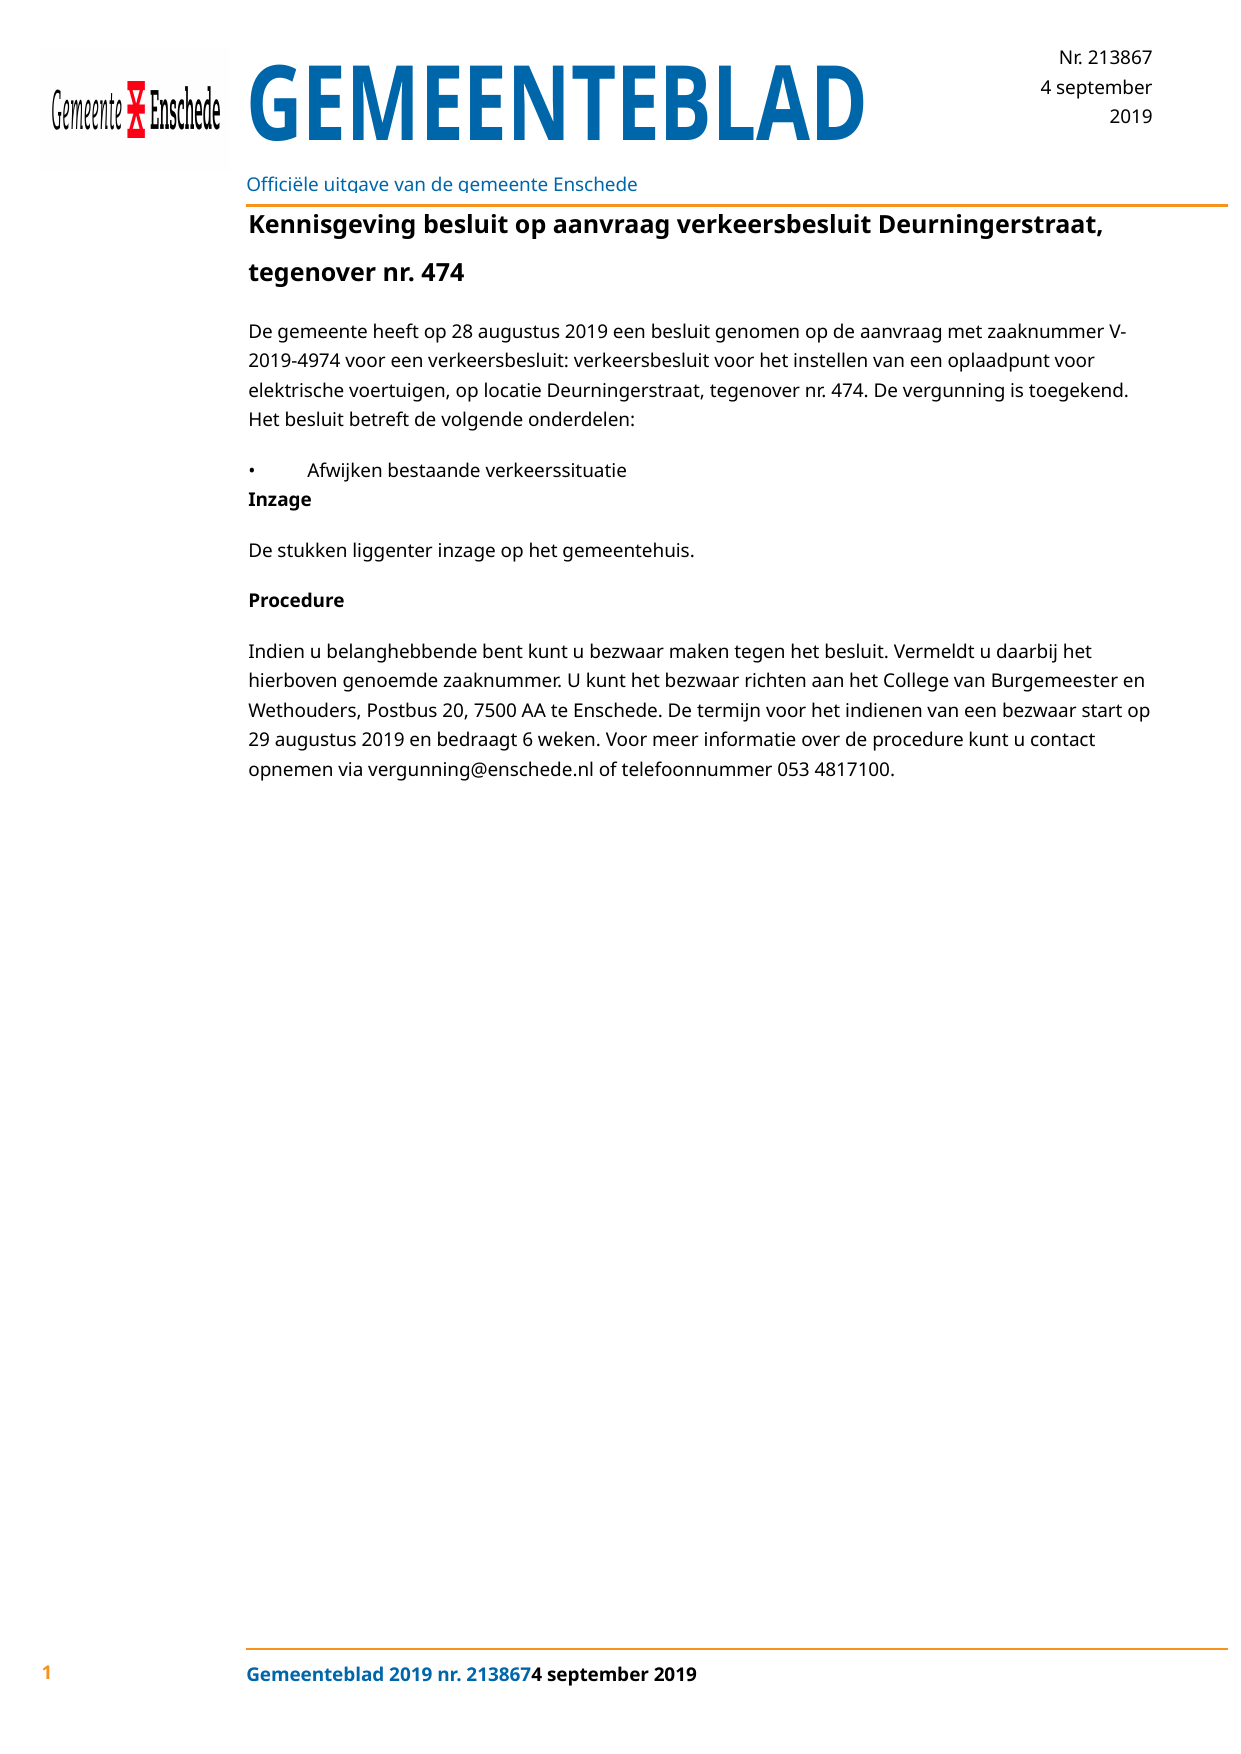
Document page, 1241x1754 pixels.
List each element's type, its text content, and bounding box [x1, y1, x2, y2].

picture [41, 47, 231, 172]
text Procedure [248, 587, 1152, 613]
text Inzage [248, 487, 1152, 512]
text Indien u belanghebbende bent kunt u bezwaar maken tegen het besluit. Vermeldt u daarbij het hierboven genoemde zaaknummer. U kunt het bezwaar richten aan het College van Burgemees­ter en Wethouders, Postbus 20, 7500 AA te Enschede. De termijn voor het indienen van een bezwaar start op 29 augustus 2019 en bedraagt 6 weken. Voor meer informatie over de procedure kunt u contact opnemen via vergunning@enschede.nl of telefoonnummer 053 4817100. [248, 638, 1152, 782]
text Kennisgeving besluit op aanvraag verkeersbesluit Deurningerstraat, tegenover nr. 474 [248, 207, 1152, 288]
list Afwijken bestaande verkeerssituatie [248, 457, 1152, 483]
text De gemeente heeft op 28 augustus 2019 een besluit genomen op de aanvraag met zaaknummer V-2019-4974 voor een verkeersbesluit: verkeersbesluit voor het instellen van een oplaadpunt voor elektrische voertuigen, op locatie Deurningerstraat, tegenover nr. 474. De vergunning is toegekend. Het besluit betreft de volgende onderdelen: [248, 318, 1152, 432]
text De stukken liggenter inzage op het gemeentehuis. [248, 537, 1152, 563]
